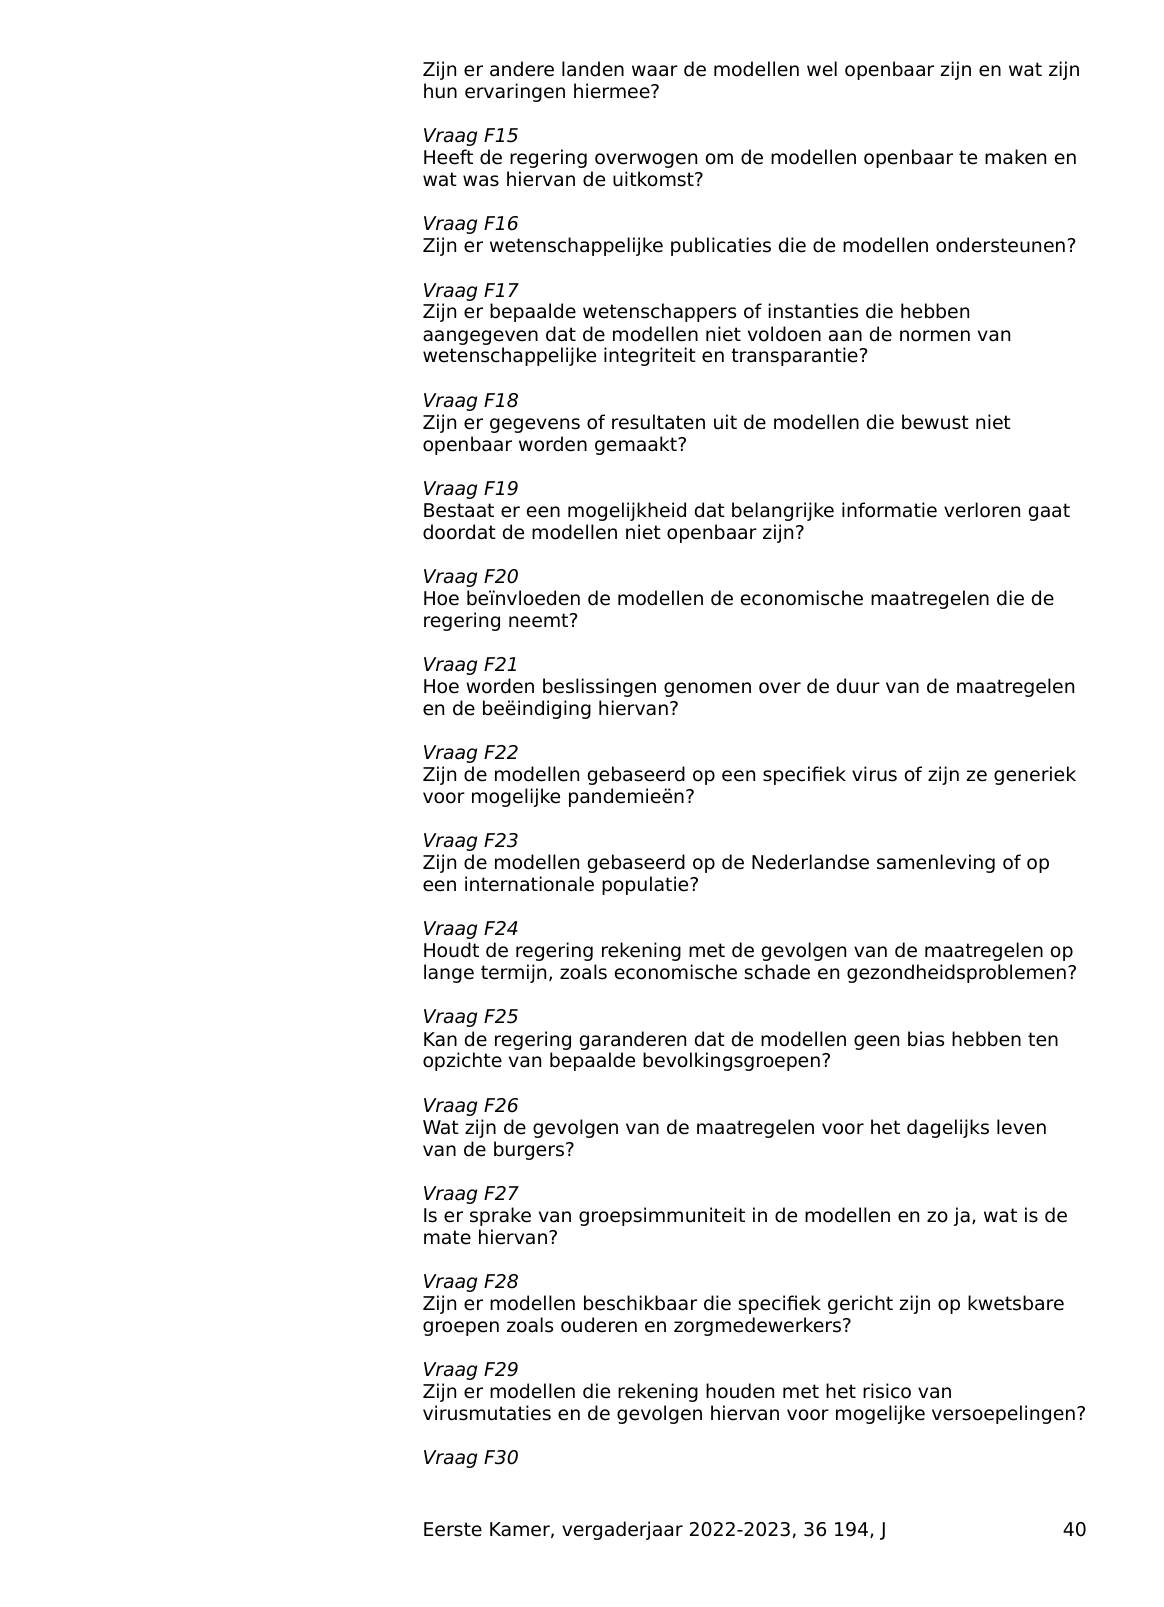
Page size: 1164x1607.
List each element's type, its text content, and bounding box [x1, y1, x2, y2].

text Vraag F21 [422, 654, 1087, 676]
text Zijn er bepaalde wetenschappers of instanties die hebben aangegeven dat de modellen niet voldoen aan de normen van wetenschappelijke integriteit en transparantie? [422, 301, 1087, 367]
text Zijn er modellen beschikbaar die specifiek gericht zijn op kwetsbare groepen zoals ouderen en zorgmedewerkers? [422, 1293, 1087, 1337]
text Vraag F30 [422, 1447, 1087, 1469]
text Vraag F28 [422, 1271, 1087, 1293]
text Zijn de modellen gebaseerd op de Nederlandse samenleving of op een internationale populatie? [422, 852, 1087, 896]
text Bestaat er een mogelijkheid dat belangrijke informatie verloren gaat doordat de modellen niet openbaar zijn? [422, 500, 1087, 544]
text Vraag F23 [422, 830, 1087, 852]
text Zijn er andere landen waar de modellen wel openbaar zijn en wat zijn hun ervaringen hiermee? [422, 59, 1087, 103]
text Zijn er wetenschappelijke publicaties die de modellen ondersteunen? [422, 235, 1087, 257]
text Vraag F25 [422, 1006, 1087, 1028]
text Vraag F19 [422, 478, 1087, 500]
text Hoe worden beslissingen genomen over de duur van de maatregelen en de beëindiging hiervan? [422, 676, 1087, 720]
text Hoe beïnvloeden de modellen de economische maatregelen die de regering neemt? [422, 588, 1087, 632]
text Vraag F16 [422, 213, 1087, 235]
text Vraag F20 [422, 566, 1087, 588]
text Vraag F17 [422, 279, 1087, 301]
text Vraag F22 [422, 742, 1087, 764]
text Wat zijn de gevolgen van de maatregelen voor het dagelijks leven van de burgers? [422, 1117, 1087, 1161]
text Heeft de regering overwogen om de modellen openbaar te maken en wat was hiervan de uitkomst? [422, 147, 1087, 191]
text Kan de regering garanderen dat de modellen geen bias hebben ten opzichte van bepaalde bevolkingsgroepen? [422, 1028, 1087, 1072]
text Vraag F26 [422, 1094, 1087, 1117]
text Vraag F27 [422, 1183, 1087, 1205]
text Zijn er modellen die rekening houden met het risico van virusmutaties en de gevolgen hiervan voor mogelijke versoepelingen? [422, 1381, 1087, 1425]
text Vraag F18 [422, 389, 1087, 412]
text Houdt de regering rekening met de gevolgen van de maatregelen op lange termijn, zoals economische schade en gezondheidsproblemen? [422, 940, 1087, 984]
text Vraag F29 [422, 1359, 1087, 1381]
text Zijn er gegevens of resultaten uit de modellen die bewust niet openbaar worden gemaakt? [422, 412, 1087, 456]
text Zijn de modellen gebaseerd op een specifiek virus of zijn ze generiek voor mogelijke pandemieën? [422, 764, 1087, 808]
text Is er sprake van groepsimmuniteit in de modellen en zo ja, wat is de mate hiervan? [422, 1205, 1087, 1249]
text Vraag F24 [422, 918, 1087, 940]
text Vraag F15 [422, 125, 1087, 147]
